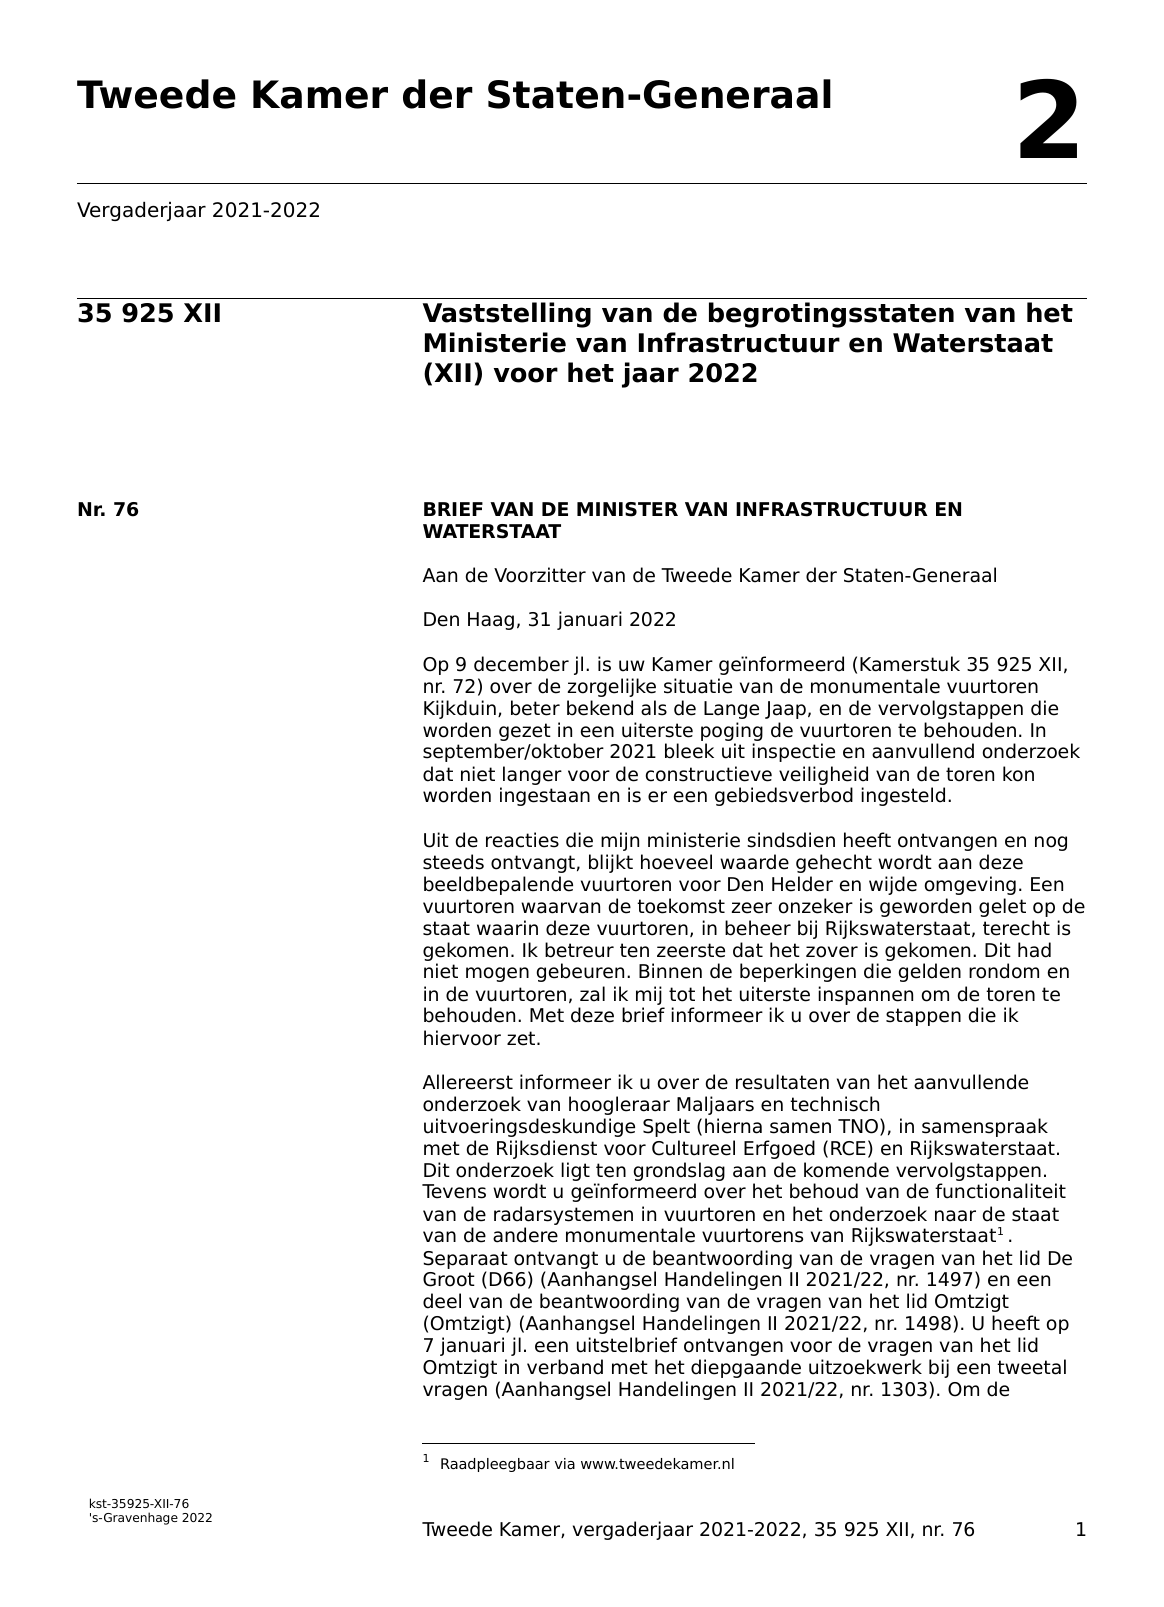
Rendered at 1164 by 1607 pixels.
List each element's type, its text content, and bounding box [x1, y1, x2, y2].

text Den Haag, 31 januari 2022 [422, 609, 1087, 631]
text Aan de Voorzitter van de Tweede Kamer der Staten-Generaal [422, 565, 1087, 587]
table_header 2 [886, 59, 1087, 183]
subtitle 35 925 XII Vaststelling van de begrotingsstaten van het Ministerie van Infrastructuur en Waterstaat (XII) voor het jaar 2022 [77, 299, 1087, 388]
text 's-Gravenhage 2022 [88, 1511, 323, 1525]
table_cell Vergaderjaar 2021-2022 [77, 184, 1087, 298]
text Allereerst informeer ik u over de resultaten van het aanvullende onderzoek van hoogleraar Maljaars en technisch uitvoeringsdeskundige Spelt (hierna samen TNO), in samenspraak met de Rijksdienst voor Cultureel Erfgoed (RCE) en Rijkswaterstaat. Dit onderzoek ligt ten grondslag aan de komende vervolgstappen. Tevens wordt u geïnformeerd over het behoud van de functionaliteit van de radarsystemen in vuurtoren en het onderzoek naar de staat van de andere monumentale vuurtorens van Rijkswaterstaat. Separaat ontvangt u de beantwoording van de vragen van het lid De Groot (D66) (Aanhangsel Handelingen II 2021/22, nr. 1497) en een deel van de beantwoording van de vragen van het lid Omtzigt (Omtzigt) (Aanhangsel Handelingen II 2021/22, nr. 1498). U heeft op 7 januari jl. een uitstelbrief ontvangen voor de vragen van het lid Omtzigt in verband met het diepgaande uitzoekwerk bij een tweetal vragen (Aanhangsel Handelingen II 2021/22, nr. 1303). Om de [422, 1072, 1087, 1401]
text kst-35925-XII-76 [88, 1497, 323, 1511]
text Uit de reacties die mijn ministerie sindsdien heeft ontvangen en nog steeds ontvangt, blijkt hoeveel waarde gehecht wordt aan deze beeldbepalende vuurtoren voor Den Helder en wijde omgeving. Een vuurtoren waarvan de toekomst zeer onzeker is geworden gelet op de staat waarin deze vuurtoren, in beheer bij Rijkswaterstaat, terecht is gekomen. Ik betreur ten zeerste dat het zover is gekomen. Dit had niet mogen gebeuren. Binnen de beperkingen die gelden rondom en in de vuurtoren, zal ik mij tot het uiterste inspannen om de toren te behouden. Met deze brief informeer ik u over de stappen die ik hiervoor zet. [422, 829, 1087, 1049]
text Raadpleegbaar via www.tweedekamer.nl [422, 1452, 1087, 1474]
table_header Tweede Kamer der Staten-Generaal [77, 59, 886, 183]
text Op 9 december jl. is uw Kamer geïnformeerd (Kamerstuk 35 925 XII, nr. 72) over de zorgelijke situatie van de monumentale vuurtoren Kijkduin, beter bekend als de Lange Jaap, en de vervolgstappen die worden gezet in een uiterste poging de vuurtoren te behouden. In september/oktober 2021 bleek uit inspectie en aanvullend onderzoek dat niet langer voor de constructieve veiligheid van de toren kon worden ingestaan en is er een gebiedsverbod ingesteld. [422, 653, 1087, 807]
subtitle Nr. 76 BRIEF VAN DE MINISTER VAN INFRASTRUCTUUR EN WATERSTAAT [77, 499, 1087, 543]
